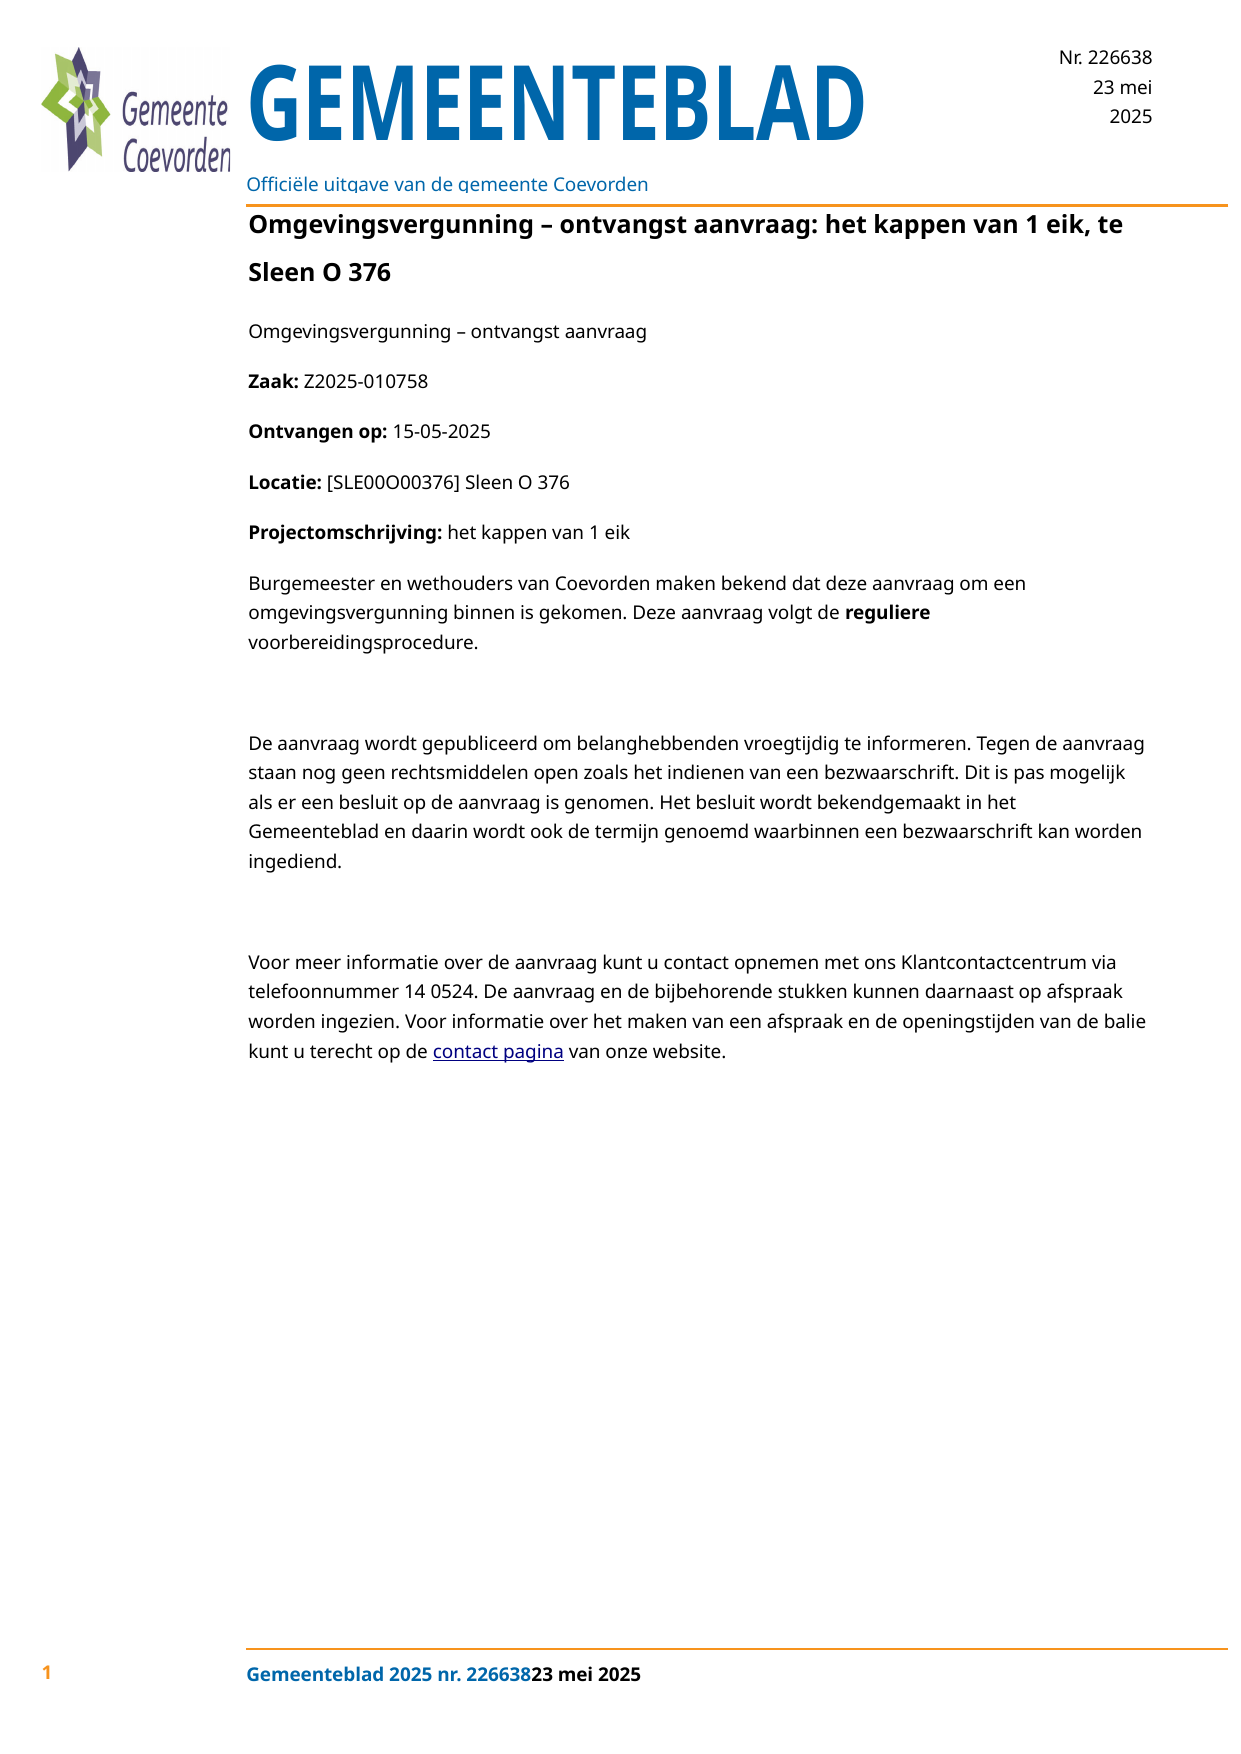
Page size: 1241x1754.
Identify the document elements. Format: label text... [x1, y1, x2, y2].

text De aanvraag wordt gepubliceerd om belanghebbenden vroegtijdig te informeren. Tegen de aanvraag staan nog geen rechtsmiddelen open zoals het indienen van een bezwaarschrift. Dit is pas mogelijk als er een besluit op de aanvraag is genomen. Het besluit wordt bekendgemaakt in het Gemeenteblad en daarin wordt ook de termijn genoemd waarbinnen een bezwaarschrift kan worden ingediend. [248, 730, 1152, 874]
text Locatie: [SLE00O00376] Sleen O 376 [248, 469, 1152, 495]
text Burgemeester en wethouders van Coevorden maken bekend dat deze aanvraag om een omgevingsvergunning binnen is gekomen. Deze aanvraag volgt de reguliere voorbereidingsprocedure. [248, 570, 1152, 655]
text Omgevingsvergunning – ontvangst aanvraag [248, 318, 1152, 344]
text Omgevingsvergunning – ontvangst aanvraag: het kappen van 1 eik, te Sleen O 376 [248, 207, 1152, 288]
picture [41, 47, 231, 172]
text Zaak: Z2025-010758 [248, 368, 1152, 394]
text Voor meer informatie over de aanvraag kunt u contact opnemen met ons Klantcontactcentrum via telefoonnummer 14 0524. De aanvraag en de bijbehorende stukken kunnen daarnaast op afspraak worden ingezien. Voor informatie over het maken van een afspraak en de openingstijden van de balie kunt u terecht op de contact pagina van onze website. [248, 949, 1152, 1064]
text Projectomschrijving: het kappen van 1 eik [248, 519, 1152, 545]
text Ontvangen op: 15-05-2025 [248, 419, 1152, 444]
